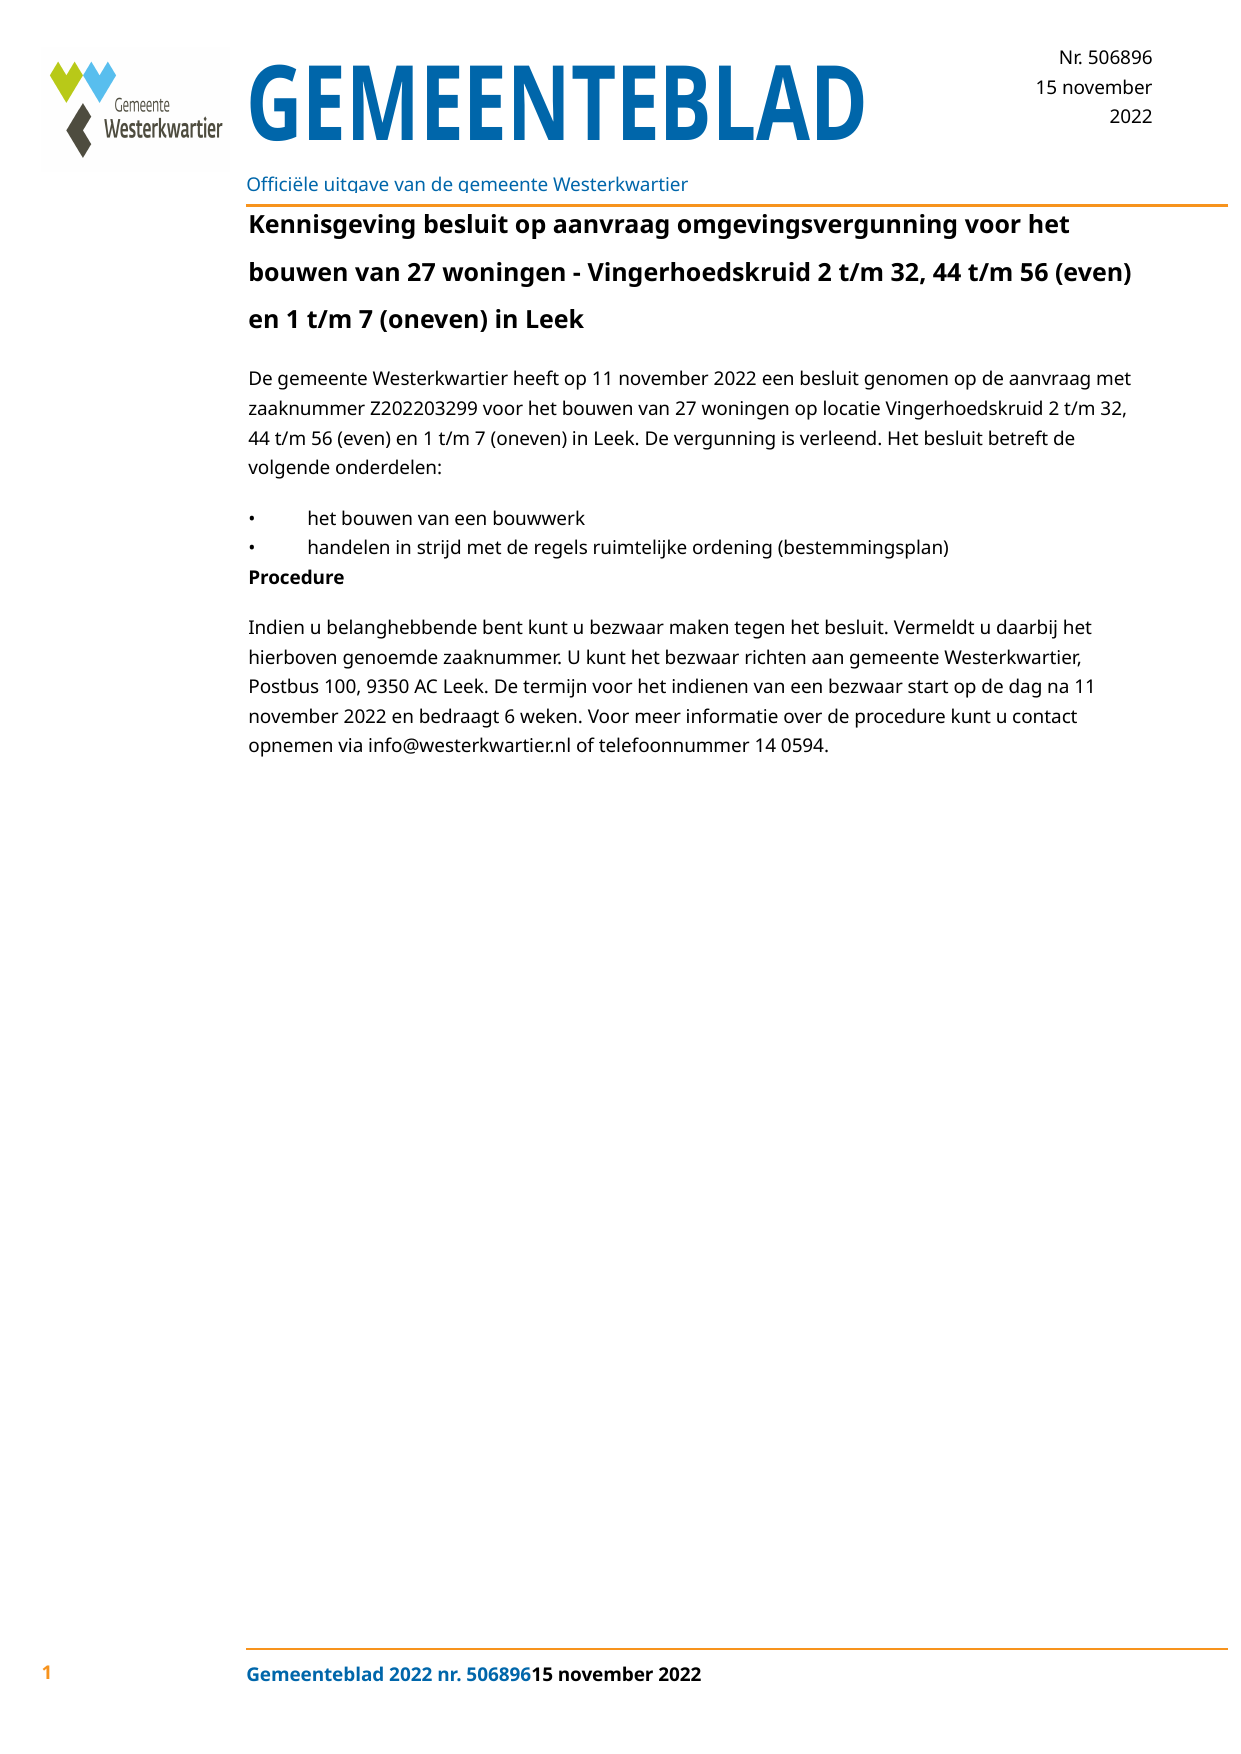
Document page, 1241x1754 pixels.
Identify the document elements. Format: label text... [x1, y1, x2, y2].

list handelen in strijd met de regels ruimtelijke ordening (bestemmingsplan) [248, 534, 1152, 560]
text Indien u belanghebbende bent kunt u bezwaar maken tegen het besluit. Vermeldt u daarbij het hierboven genoemde zaaknummer. U kunt het bezwaar richten aan gemeente Westerkwartier, Postbus 100, 9350 AC Leek. De termijn voor het indienen van een bezwaar start op de dag na 11 november 2022 en bedraagt 6 weken. Voor meer informatie over de procedure kunt u contact opnemen via info@westerkwartier.nl of telefoonnummer 14 0594. [248, 614, 1152, 758]
picture [41, 47, 231, 172]
text Procedure [248, 564, 1152, 589]
text De gemeente Westerkwartier heeft op 11 november 2022 een besluit genomen op de aanvraag met zaaknummer Z202203299 voor het bouwen van 27 woningen op locatie Vingerhoedskruid 2 t/m 32, 44 t/m 56 (even) en 1 t/m 7 (oneven) in Leek. De vergunning is verleend. Het besluit betreft de volgende onderdelen: [248, 366, 1152, 480]
list het bouwen van een bouwwerk [248, 505, 1152, 530]
text Kennisgeving besluit op aanvraag omgevingsvergunning voor het bouwen van 27 woningen - Vingerhoedskruid 2 t/m 32, 44 t/m 56 (even) en 1 t/m 7 (oneven) in Leek [248, 207, 1152, 336]
